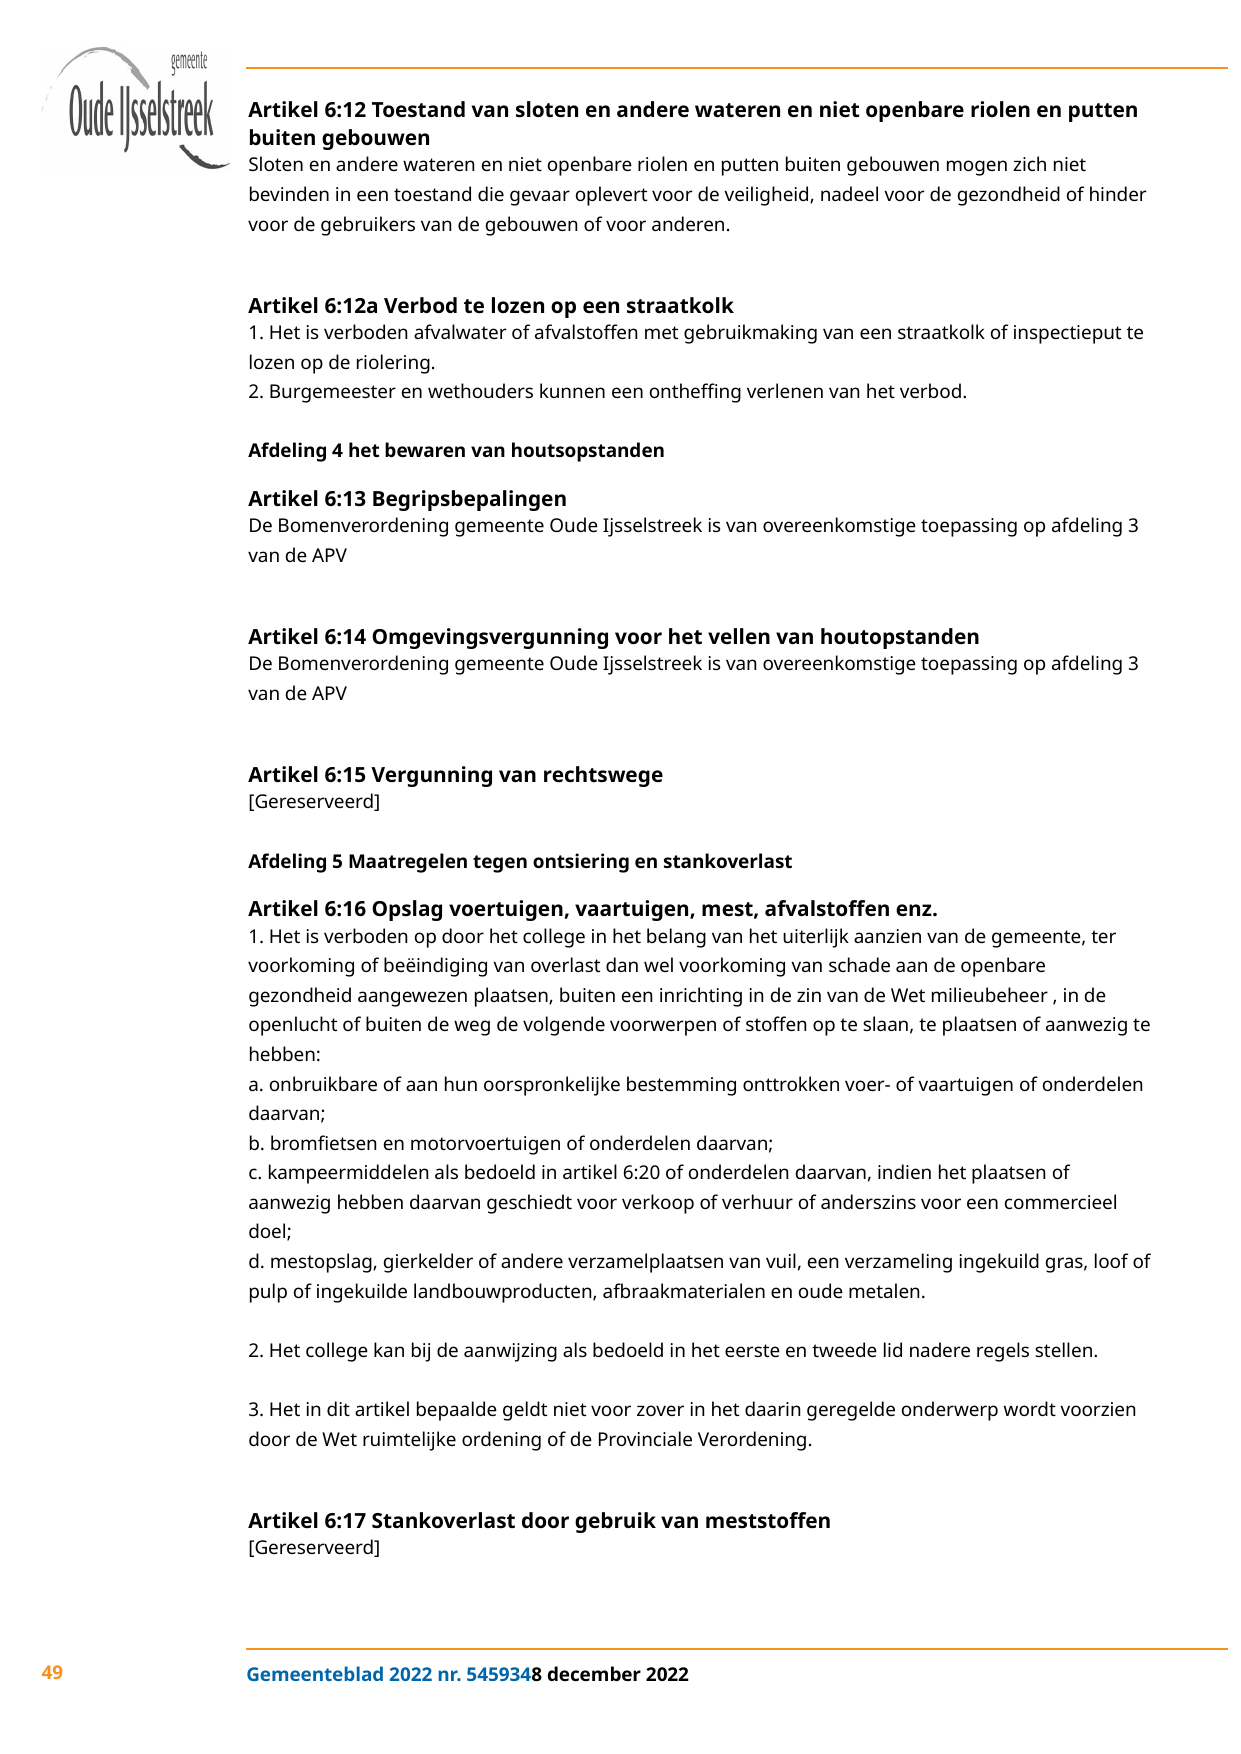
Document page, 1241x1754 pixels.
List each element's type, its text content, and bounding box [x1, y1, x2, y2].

text Artikel 6:17 Stankoverlast door gebruik van meststoffen [248, 1506, 1152, 1534]
text Artikel 6:16 Opslag voertuigen, vaartuigen, mest, afvalstoffen enz. [248, 894, 1152, 923]
text De Bomenverordening gemeente Oude Ijsselstreek is van overeenkomstige toepassing op afdeling 3 van de APV [248, 513, 1152, 568]
text Sloten en andere wateren en niet openbare riolen en putten buiten gebouwen mogen zich niet bevinden in een toestand die gevaar oplevert voor de veiligheid, nadeel voor de gezondheid of hinder voor de gebruikers van de gebouwen of voor anderen. [248, 152, 1152, 237]
text Artikel 6:15 Vergunning van rechtswege [248, 760, 1152, 789]
text Afdeling 5 Maatregelen tegen ontsiering en stankoverlast [248, 848, 1152, 873]
text 3. Het in dit artikel bepaalde geldt niet voor zover in het daarin geregelde onderwerp wordt voorzien door de Wet ruimtelijke ordening of de Provinciale Verordening. [248, 1396, 1152, 1451]
text 1. Het is verboden op door het college in het belang van het uiterlijk aanzien van de gemeente, ter voorkoming of beëindiging van overlast dan wel voorkoming van schade aan de openbare gezondheid aangewezen plaatsen, buiten een inrichting in de zin van de Wet milieubeheer , in de openlucht of buiten de weg de volgende voorwerpen of stoffen op te slaan, te plaatsen of aanwezig te hebben: [248, 923, 1152, 1067]
text c. kampeermiddelen als bedoeld in artikel 6:20 of onderdelen daarvan, indien het plaatsen of aanwezig hebben daarvan geschiedt voor verkoop of verhuur of anderszins voor een commercieel doel; [248, 1159, 1152, 1244]
text De Bomenverordening gemeente Oude Ijsselstreek is van overeenkomstige toepassing op afdeling 3 van de APV [248, 651, 1152, 706]
text Artikel 6:12a Verbod te lozen op een straatkolk [248, 291, 1152, 319]
text Artikel 6:13 Begripsbepalingen [248, 484, 1152, 513]
text 1. Het is verboden afvalwater of afvalstoffen met gebruikmaking van een straatkolk of inspectieput te lozen op de riolering. [248, 319, 1152, 374]
text 2. Het college kan bij de aanwijzing als bedoeld in het eerste en tweede lid nadere regels stellen. [248, 1337, 1152, 1363]
text Afdeling 4 het bewaren van houtsopstanden [248, 438, 1152, 463]
text Artikel 6:12 Toestand van sloten en andere wateren en niet openbare riolen en putten buiten gebouwen [248, 95, 1152, 152]
text [Gereserveerd] [248, 789, 1152, 814]
text a. onbruikbare of aan hun oorspronkelijke bestemming onttrokken voer- of vaartuigen of onderdelen daarvan; [248, 1071, 1152, 1126]
text d. mestopslag, gierkelder of andere verzamelplaatsen van vuil, een verzameling ingekuild gras, loof of pulp of ingekuilde landbouwproducten, afbraakmaterialen en oude metalen. [248, 1248, 1152, 1303]
text b. bromfietsen en motorvoertuigen of onderdelen daarvan; [248, 1130, 1152, 1156]
text Artikel 6:14 Omgevingsvergunning voor het vellen van houtopstanden [248, 622, 1152, 651]
picture [41, 47, 231, 172]
text [Gereserveerd] [248, 1534, 1152, 1560]
text 2. Burgemeester en wethouders kunnen een ontheffing verlenen van het verbod. [248, 378, 1152, 404]
